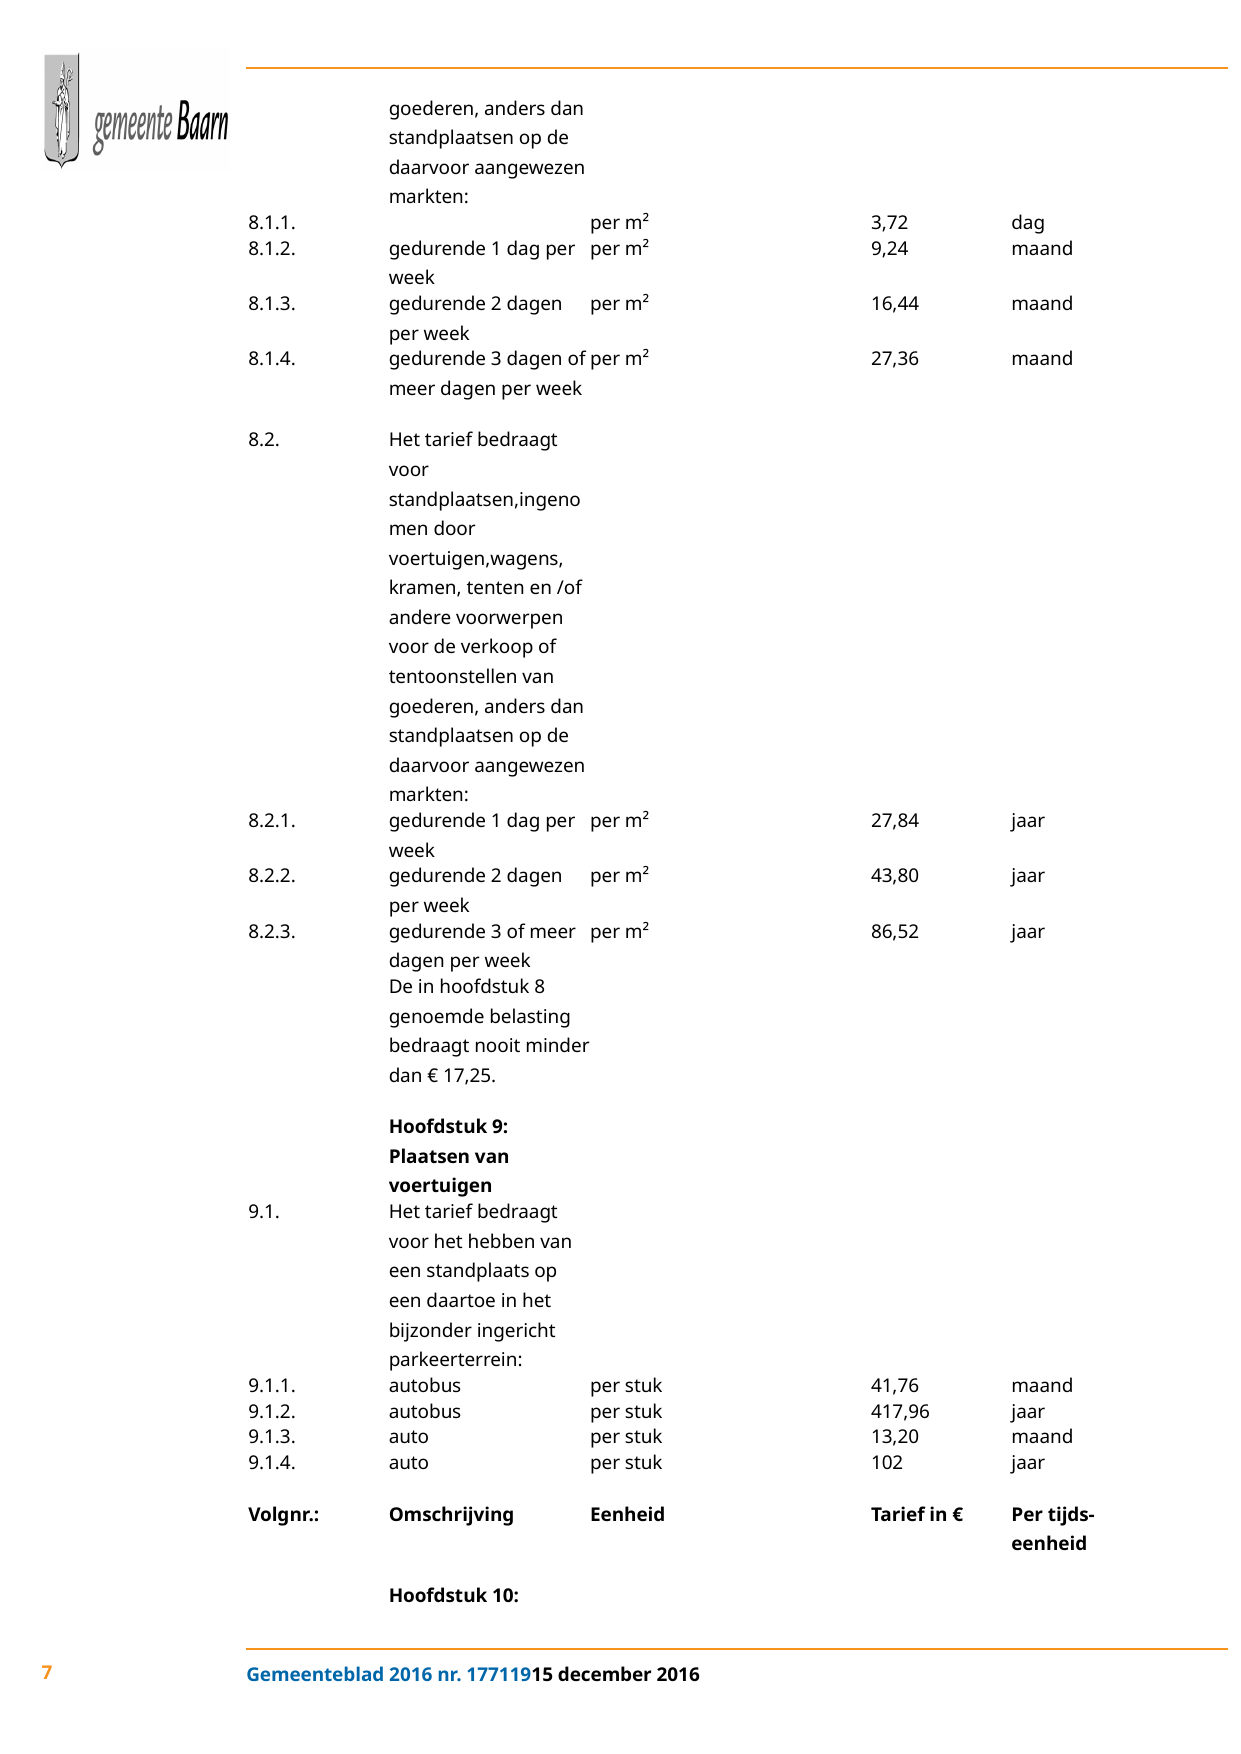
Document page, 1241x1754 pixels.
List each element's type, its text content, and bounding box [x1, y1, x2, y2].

table_cell [590, 973, 730, 1088]
table_cell [730, 235, 871, 290]
table_cell 9.1.3. [248, 1424, 388, 1449]
table_cell maand [1011, 1372, 1152, 1398]
table_cell [730, 1556, 871, 1582]
table_cell [590, 95, 730, 209]
table_cell 8.2.1. [248, 808, 388, 863]
table_cell Per tijds- eenheid [1011, 1501, 1152, 1556]
table_cell auto [389, 1449, 590, 1475]
table_cell [248, 1088, 388, 1113]
table_cell 8.1.3. [248, 290, 388, 346]
table_cell 86,52 [871, 918, 1011, 973]
table_cell [389, 401, 590, 427]
table_cell [389, 1556, 590, 1582]
table_cell Omschrijving [389, 1501, 590, 1556]
table_cell [1011, 1582, 1152, 1607]
table_cell [871, 427, 1011, 807]
table_cell gedurende 1 dag per week [389, 235, 590, 290]
table_cell 3,72 [871, 209, 1011, 235]
table_cell [1011, 1199, 1152, 1372]
table_cell [590, 1556, 730, 1582]
table_cell 8.1.1. [248, 209, 388, 235]
table_cell 43,80 [871, 863, 1011, 918]
table_cell [730, 209, 871, 235]
table_cell [590, 401, 730, 427]
table_cell [730, 808, 871, 863]
table_cell [871, 95, 1011, 209]
table_cell 41,76 [871, 1372, 1011, 1398]
table_cell [1011, 427, 1152, 807]
table_cell 8.1.4. [248, 346, 388, 401]
table_cell dag [1011, 209, 1152, 235]
table_cell [871, 1475, 1011, 1501]
table_cell Hoofdstuk 9: Plaatsen van voertuigen [389, 1114, 590, 1198]
table_cell 8.2.2. [248, 863, 388, 918]
table_cell autobus [389, 1372, 590, 1398]
table_cell [730, 290, 871, 346]
table_cell Volgnr.: [248, 1501, 388, 1556]
table_cell per m² [590, 290, 730, 346]
table_cell [1011, 95, 1152, 209]
table_cell [248, 1114, 388, 1198]
table_cell Eenheid [590, 1501, 730, 1556]
table_cell [730, 1424, 871, 1449]
table_cell 13,20 [871, 1424, 1011, 1449]
table_cell [1011, 1556, 1152, 1582]
table_cell auto [389, 1424, 590, 1449]
table_cell autobus [389, 1398, 590, 1423]
table_cell jaar [1011, 863, 1152, 918]
table_cell [1011, 1114, 1152, 1198]
table_cell [871, 1556, 1011, 1582]
table_cell [730, 1475, 871, 1501]
table_cell [248, 401, 388, 427]
table_cell per m² [590, 209, 730, 235]
table_cell gedurende 3 dagen of meer dagen per week [389, 346, 590, 401]
table_cell [1011, 973, 1152, 1088]
table_cell gedurende 2 dagen per week [389, 290, 590, 346]
table_cell per stuk [590, 1449, 730, 1475]
table_cell [389, 1475, 590, 1501]
table_cell [871, 973, 1011, 1088]
picture [41, 47, 231, 172]
table_cell [590, 427, 730, 807]
table_cell [730, 1582, 871, 1607]
table_cell [730, 401, 871, 427]
table_cell [730, 918, 871, 973]
table_cell [590, 1199, 730, 1372]
table_cell per m² [590, 346, 730, 401]
table_cell [871, 1088, 1011, 1113]
table_cell [1011, 401, 1152, 427]
table_cell [248, 973, 388, 1088]
table_cell Het tarief bedraagt voor het hebben van een standplaats op een daartoe in het bijzonder ingericht parkeerterrein: [389, 1199, 590, 1372]
table_cell 9.1.2. [248, 1398, 388, 1423]
table_cell maand [1011, 290, 1152, 346]
table_cell gedurende 1 dag per week [389, 808, 590, 863]
table_cell per m² [590, 235, 730, 290]
table_cell [1011, 1088, 1152, 1113]
table_cell Tarief in € [871, 1501, 1011, 1556]
table_cell per m² [590, 808, 730, 863]
table_cell 16,44 [871, 290, 1011, 346]
table_cell [248, 1475, 388, 1501]
table_cell [730, 1398, 871, 1423]
table_cell gedurende 2 dagen per week [389, 863, 590, 918]
table_cell [730, 863, 871, 918]
table_cell 417,96 [871, 1398, 1011, 1423]
table_cell maand [1011, 235, 1152, 290]
table_cell [871, 401, 1011, 427]
table_cell Het tarief bedraagt voor standplaatsen,ingenomen door voertuigen,wagens, kramen, tenten en /of andere voorwerpen voor de verkoop of tentoonstellen van goederen, anders dan standplaatsen op de daarvoor aangewezen markten: [389, 427, 590, 807]
table_cell [590, 1114, 730, 1198]
table_cell gedurende 3 of meer dagen per week [389, 918, 590, 973]
table_cell per stuk [590, 1372, 730, 1398]
table_cell [389, 209, 590, 235]
table_cell per stuk [590, 1424, 730, 1449]
table_cell [248, 95, 388, 209]
table_cell [590, 1088, 730, 1113]
table_cell maand [1011, 346, 1152, 401]
table_cell Hoofdstuk 10: [389, 1582, 590, 1607]
table_cell De in hoofdstuk 8 genoemde belasting bedraagt nooit minder dan € 17,25. [389, 973, 590, 1088]
table_cell [730, 1372, 871, 1398]
table_cell 9.1.4. [248, 1449, 388, 1475]
table_cell [730, 1114, 871, 1198]
table_cell [730, 973, 871, 1088]
table_cell [730, 1199, 871, 1372]
table_cell [871, 1114, 1011, 1198]
table_cell jaar [1011, 1398, 1152, 1423]
table_cell [248, 1556, 388, 1582]
table_cell [871, 1199, 1011, 1372]
table_cell [389, 1088, 590, 1113]
table_cell [730, 427, 871, 807]
table_cell [730, 346, 871, 401]
table_cell [730, 95, 871, 209]
table_cell per stuk [590, 1398, 730, 1423]
table_cell per m² [590, 863, 730, 918]
table_cell [590, 1582, 730, 1607]
table_cell 8.2.3. [248, 918, 388, 973]
table_cell goederen, anders dan standplaatsen op de daarvoor aangewezen markten: [389, 95, 590, 209]
table_cell 27,84 [871, 808, 1011, 863]
table_cell maand [1011, 1424, 1152, 1449]
table_cell [871, 1582, 1011, 1607]
table_cell 9.1.1. [248, 1372, 388, 1398]
table_cell 102 [871, 1449, 1011, 1475]
table_cell jaar [1011, 1449, 1152, 1475]
table_cell jaar [1011, 918, 1152, 973]
table_cell per m² [590, 918, 730, 973]
table_cell 27,36 [871, 346, 1011, 401]
table_cell 9.1. [248, 1199, 388, 1372]
table_cell [730, 1449, 871, 1475]
table_cell [248, 1582, 388, 1607]
table_cell 9,24 [871, 235, 1011, 290]
table_cell 8.1.2. [248, 235, 388, 290]
table_cell [590, 1475, 730, 1501]
table_cell [1011, 1475, 1152, 1501]
table_cell [730, 1088, 871, 1113]
table_cell jaar [1011, 808, 1152, 863]
table_cell [730, 1501, 871, 1556]
table_cell 8.2. [248, 427, 388, 807]
